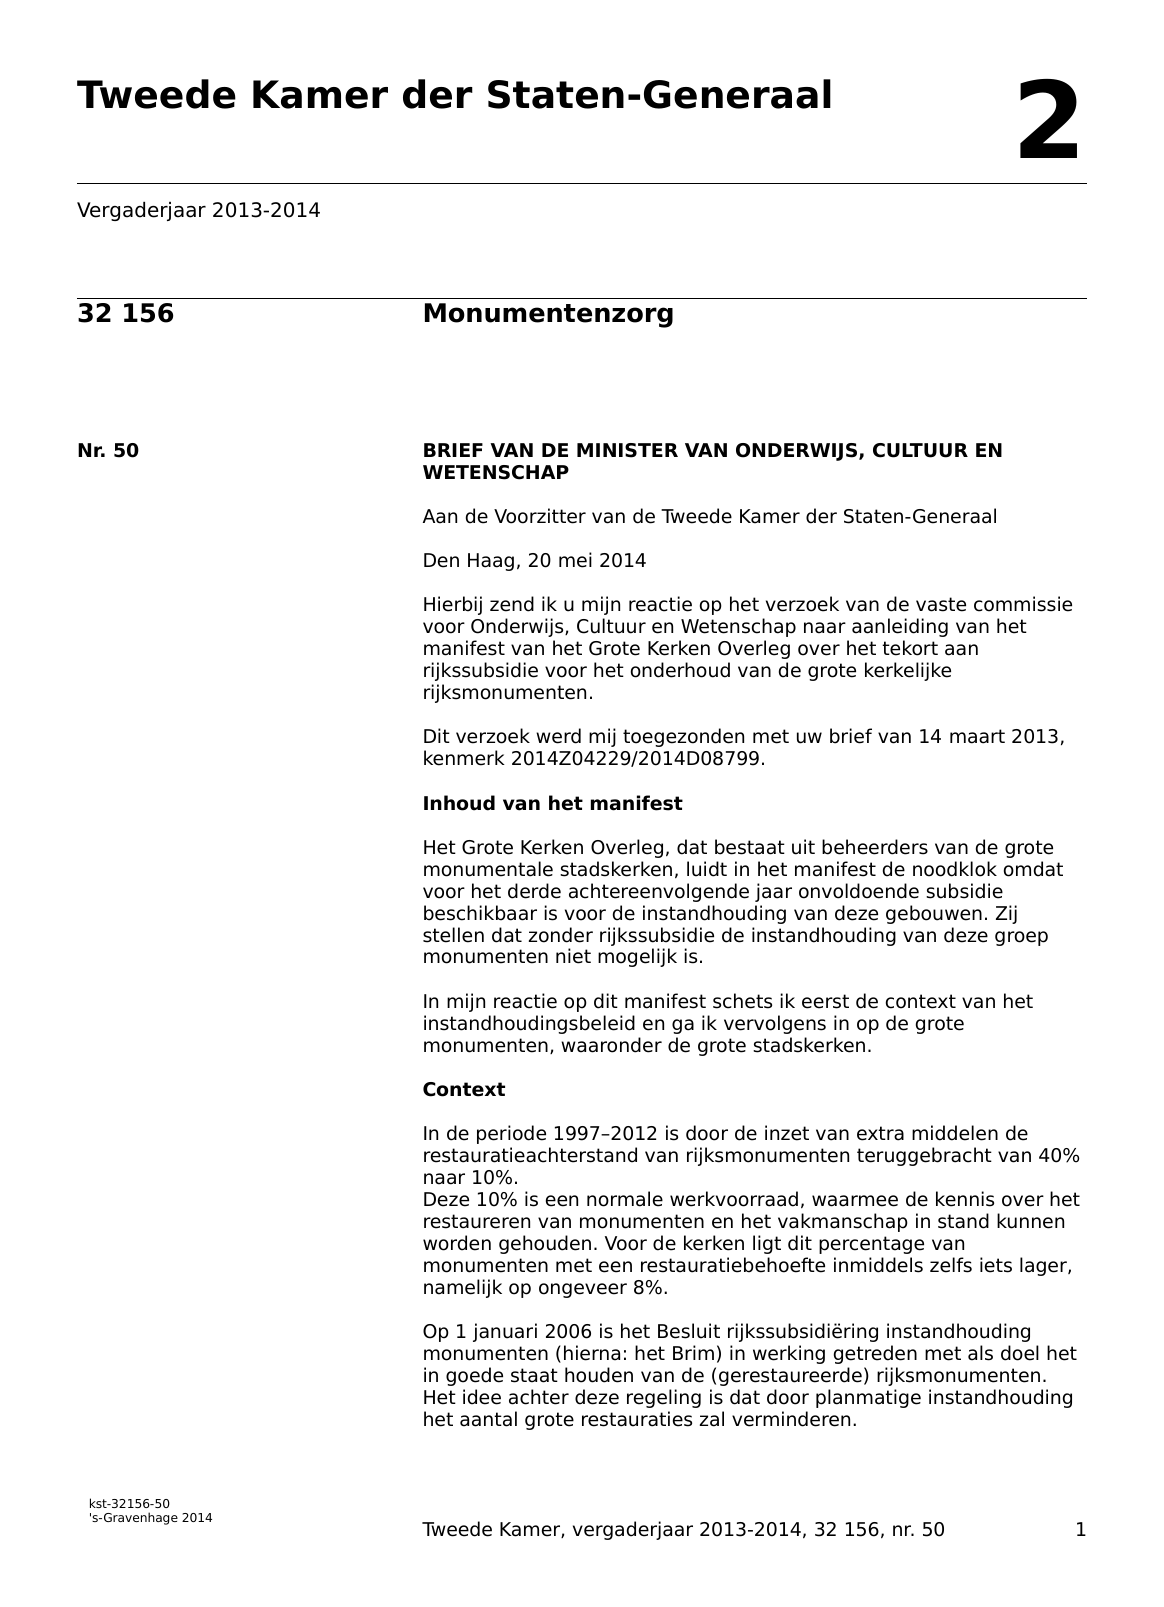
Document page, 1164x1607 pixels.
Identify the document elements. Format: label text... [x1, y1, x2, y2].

table_header Tweede Kamer der Staten-Generaal [77, 59, 886, 183]
table_cell Vergaderjaar 2013-2014 [77, 184, 1087, 298]
subtitle Inhoud van het manifest [422, 792, 1087, 814]
text In de periode 1997–2012 is door de inzet van extra middelen de restauratieachterstand van rijksmonumenten teruggebracht van 40% naar 10%. [422, 1123, 1087, 1189]
text Op 1 januari 2006 is het Besluit rijkssubsidiëring instandhouding monumenten (hierna: het Brim) in werking getreden met als doel het in goede staat houden van de (gerestaureerde) rijksmonumenten. Het idee achter deze regeling is dat door planmatige instandhouding het aantal grote restauraties zal verminderen. [422, 1321, 1087, 1431]
text Den Haag, 20 mei 2014 [422, 550, 1087, 572]
table_header 2 [886, 59, 1087, 183]
text Het Grote Kerken Overleg, dat bestaat uit beheerders van de grote monumentale stadskerken, luidt in het manifest de noodklok omdat voor het derde achtereenvolgende jaar onvoldoende subsidie beschikbaar is voor de instandhouding van deze gebouwen. Zij stellen dat zonder rijkssubsidie de instandhouding van deze groep monumenten niet mogelijk is. [422, 837, 1087, 968]
subtitle Context [422, 1079, 1087, 1101]
text kst-32156-50 [88, 1497, 323, 1511]
text In mijn reactie op dit manifest schets ik eerst de context van het instandhoudingsbeleid en ga ik vervolgens in op de grote monumenten, waaronder de grote stadskerken. [422, 991, 1087, 1057]
text Hierbij zend ik u mijn reactie op het verzoek van de vaste commissie voor Onderwijs, Cultuur en Wetenschap naar aanleiding van het manifest van het Grote Kerken Overleg over het tekort aan rijkssubsidie voor het onderhoud van de grote kerkelijke rijksmonumenten. [422, 594, 1087, 704]
text Aan de Voorzitter van de Tweede Kamer der Staten-Generaal [422, 506, 1087, 528]
subtitle 32 156 Monumentenzorg [77, 299, 1087, 329]
text Deze 10% is een normale werkvoorraad, waarmee de kennis over het restaureren van monumenten en het vakmanschap in stand kunnen worden gehouden. Voor de kerken ligt dit percentage van monumenten met een restauratiebehoefte inmiddels zelfs iets lager, namelijk op ongeveer 8%. [422, 1189, 1087, 1299]
text 's-Gravenhage 2014 [88, 1511, 323, 1525]
text Dit verzoek werd mij toegezonden met uw brief van 14 maart 2013, kenmerk 2014Z04229/2014D08799. [422, 726, 1087, 770]
subtitle Nr. 50 BRIEF VAN DE MINISTER VAN ONDERWIJS, CULTUUR EN WETENSCHAP [77, 440, 1087, 484]
